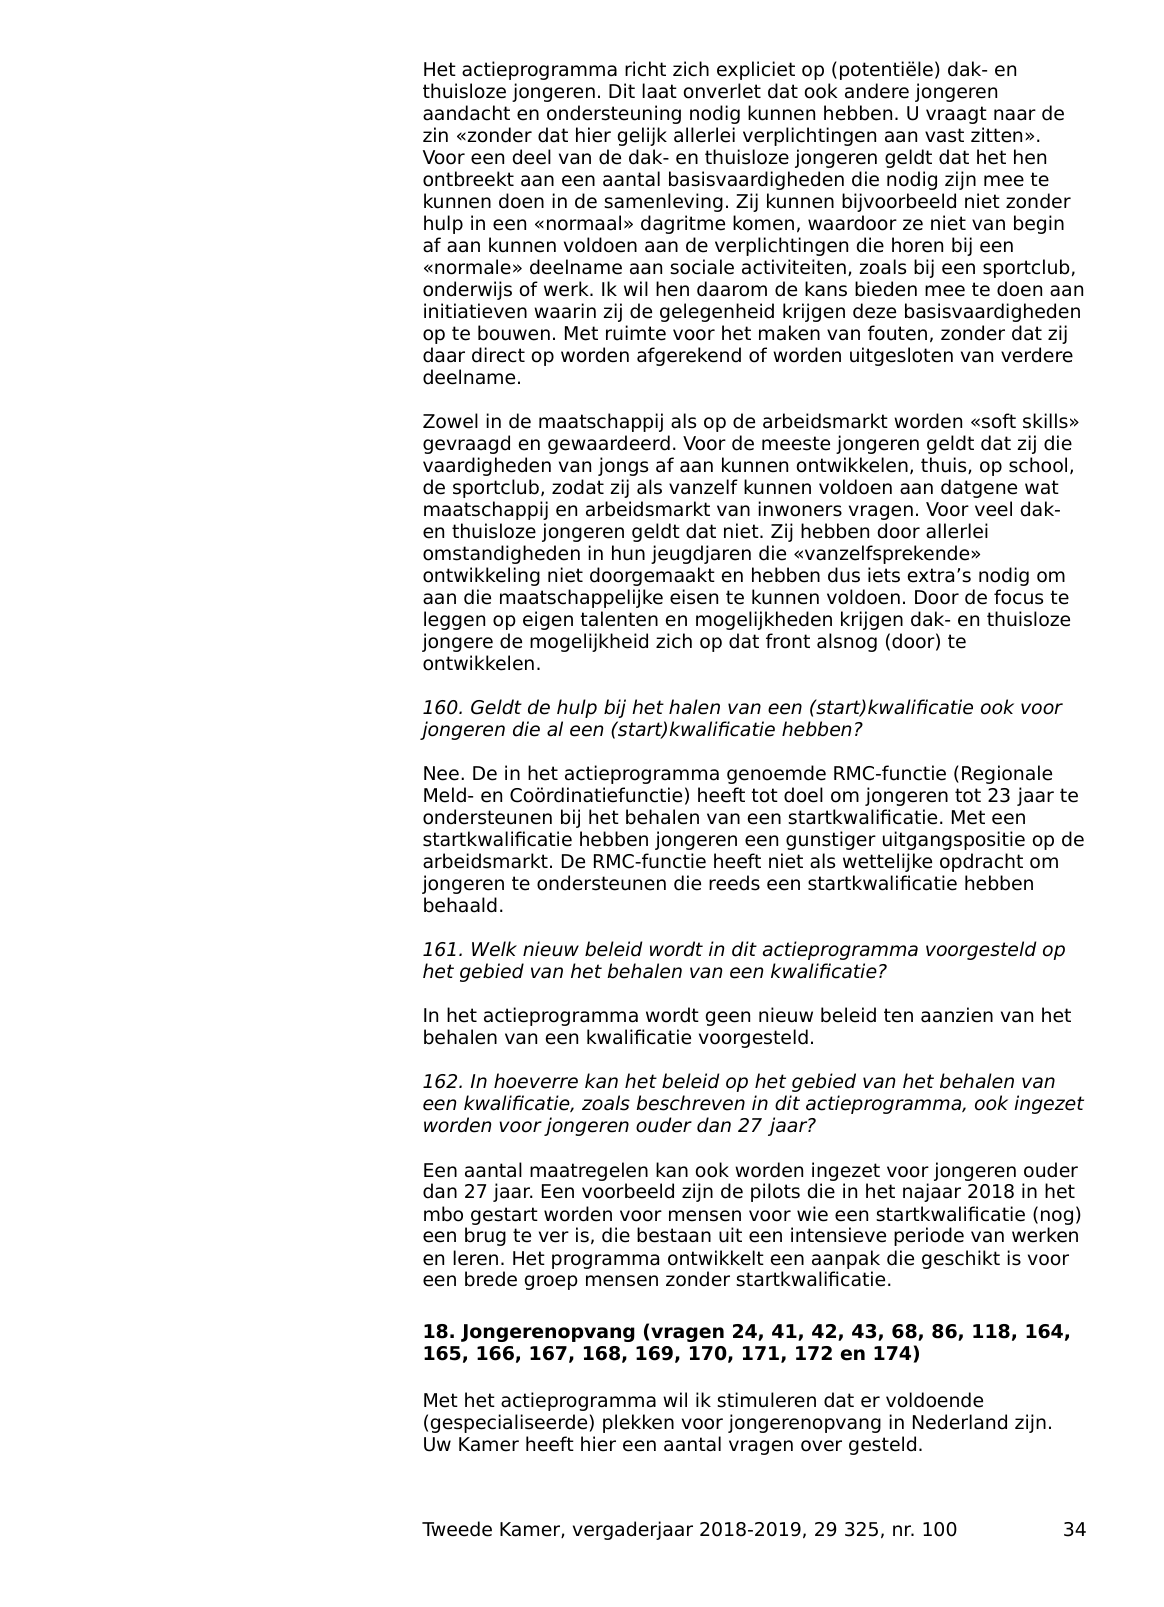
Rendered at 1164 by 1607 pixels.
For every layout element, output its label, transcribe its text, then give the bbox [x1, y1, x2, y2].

text Het actieprogramma richt zich expliciet op (potentiële) dak- en thuisloze jongeren. Dit laat onverlet dat ook andere jongeren aandacht en ondersteuning nodig kunnen hebben. U vraagt naar de zin «zonder dat hier gelijk allerlei verplichtingen aan vast zitten». Voor een deel van de dak- en thuisloze jongeren geldt dat het hen ontbreekt aan een aantal basisvaardigheden die nodig zijn mee te kunnen doen in de samenleving. Zij kunnen bijvoorbeeld niet zonder hulp in een «normaal» dagritme komen, waardoor ze niet van begin af aan kunnen voldoen aan de verplichtingen die horen bij een «normale» deelname aan sociale activiteiten, zoals bij een sportclub, onderwijs of werk. Ik wil hen daarom de kans bieden mee te doen aan initiatieven waarin zij de gelegenheid krijgen deze basisvaardigheden op te bouwen. Met ruimte voor het maken van fouten, zonder dat zij daar direct op worden afgerekend of worden uitgesloten van verdere deelname. [422, 59, 1087, 389]
text Een aantal maatregelen kan ook worden ingezet voor jongeren ouder dan 27 jaar. Een voorbeeld zijn de pilots die in het najaar 2018 in het mbo gestart worden voor mensen voor wie een startkwalificatie (nog) een brug te ver is, die bestaan uit een intensieve periode van werken en leren. Het programma ontwikkelt een aanpak die geschikt is voor een brede groep mensen zonder startkwalificatie. [422, 1159, 1087, 1291]
text Met het actieprogramma wil ik stimuleren dat er voldoende (gespecialiseerde) plekken voor jongerenopvang in Nederland zijn. Uw Kamer heeft hier een aantal vragen over gesteld. [422, 1390, 1087, 1456]
text Nee. De in het actieprogramma genoemde RMC-functie (Regionale Meld- en Coördinatiefunctie) heeft tot doel om jongeren tot 23 jaar te ondersteunen bij het behalen van een startkwalificatie. Met een startkwalificatie hebben jongeren een gunstiger uitgangspositie op de arbeidsmarkt. De RMC-functie heeft niet als wettelijke opdracht om jongeren te ondersteunen die reeds een startkwalificatie hebben behaald. [422, 763, 1087, 917]
subtitle 18. Jongerenopvang (vragen 24, 41, 42, 43, 68, 86, 118, 164, 165, 166, 167, 168, 169, 170, 171, 172 en 174) [422, 1321, 1087, 1365]
text 160. Geldt de hulp bij het halen van een (start)kwalificatie ook voor jongeren die al een (start)kwalificatie hebben? [422, 697, 1087, 741]
text In het actieprogramma wordt geen nieuw beleid ten aanzien van het behalen van een kwalificatie voorgesteld. [422, 1005, 1087, 1049]
text 162. In hoeverre kan het beleid op het gebied van het behalen van een kwalificatie, zoals beschreven in dit actieprogramma, ook ingezet worden voor jongeren ouder dan 27 jaar? [422, 1071, 1087, 1137]
text 161. Welk nieuw beleid wordt in dit actieprogramma voorgesteld op het gebied van het behalen van een kwalificatie? [422, 939, 1087, 983]
text Zowel in de maatschappij als op de arbeidsmarkt worden «soft skills» gevraagd en gewaardeerd. Voor de meeste jongeren geldt dat zij die vaardigheden van jongs af aan kunnen ontwikkelen, thuis, op school, de sportclub, zodat zij als vanzelf kunnen voldoen aan datgene wat maatschappij en arbeidsmarkt van inwoners vragen. Voor veel dak- en thuisloze jongeren geldt dat niet. Zij hebben door allerlei omstandigheden in hun jeugdjaren die «vanzelfsprekende» ontwikkeling niet doorgemaakt en hebben dus iets extra’s nodig om aan die maatschappelijke eisen te kunnen voldoen. Door de focus te leggen op eigen talenten en mogelijkheden krijgen dak- en thuisloze jongere de mogelijkheid zich op dat front alsnog (door) te ontwikkelen. [422, 411, 1087, 675]
